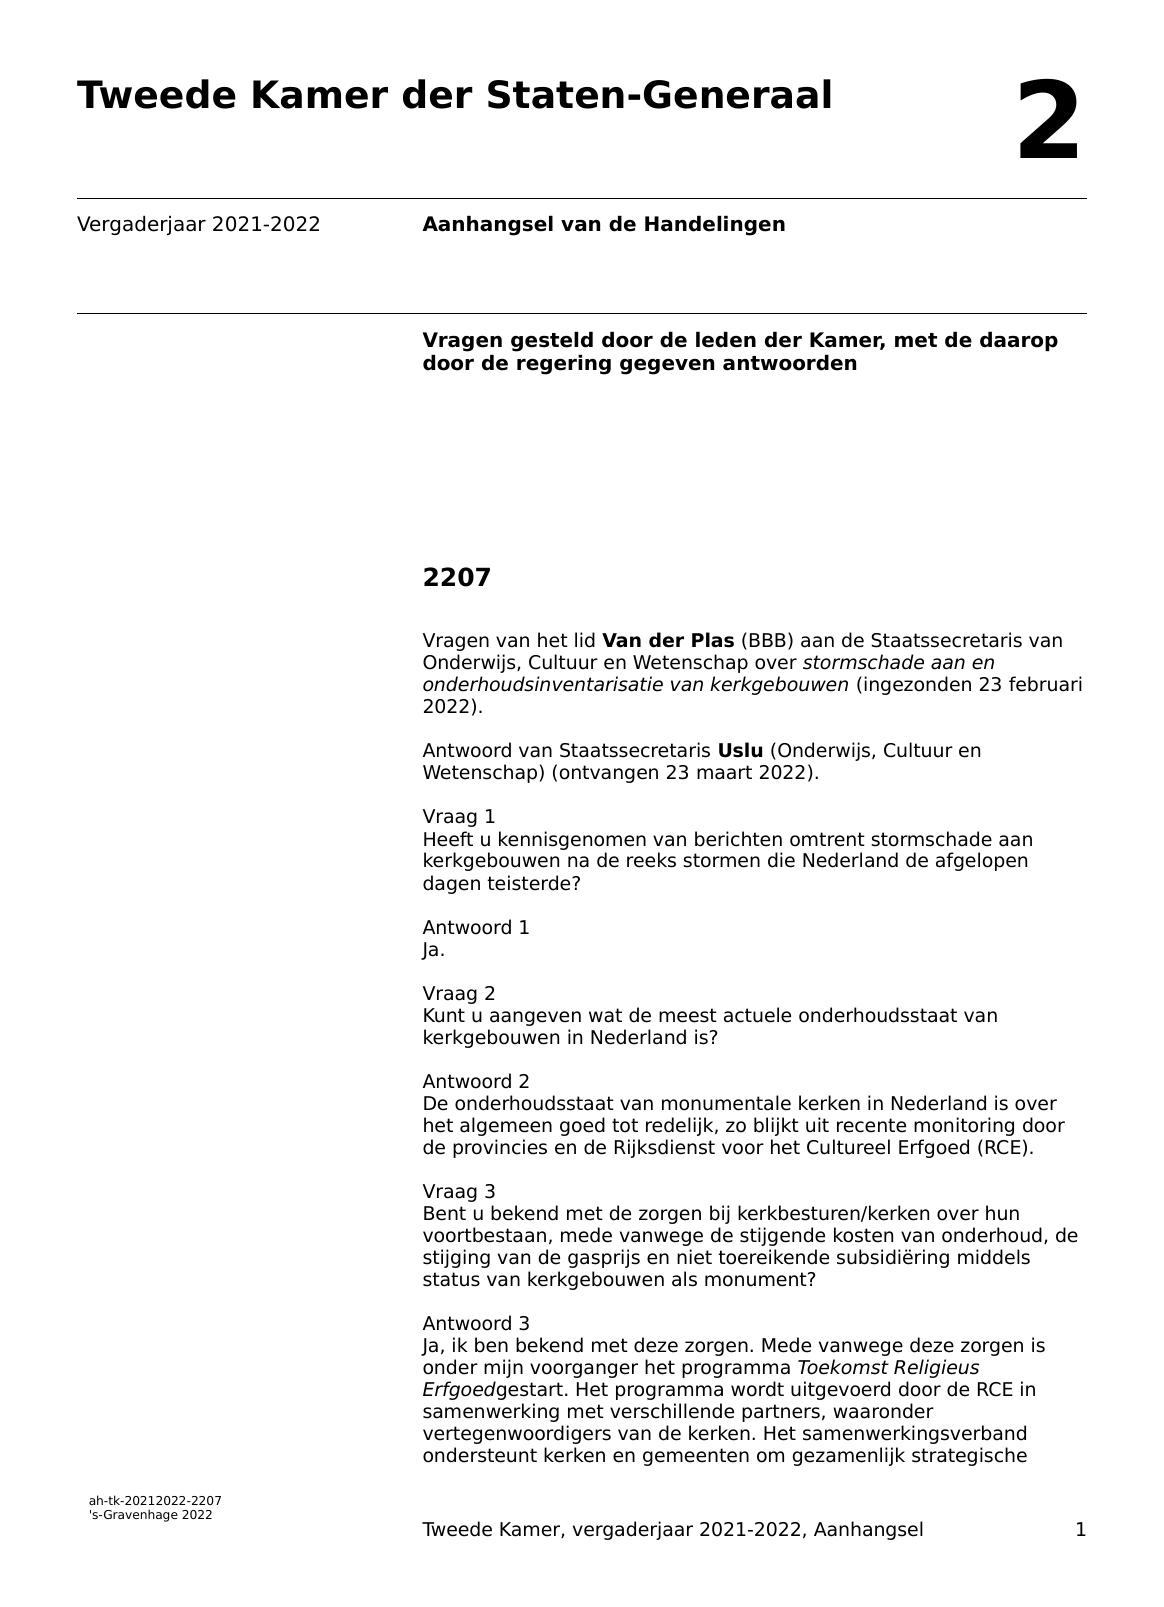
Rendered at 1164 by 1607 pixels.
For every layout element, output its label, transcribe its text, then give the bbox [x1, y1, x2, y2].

text Ja, ik ben bekend met deze zorgen. Mede vanwege deze zorgen is onder mijn voorganger het programma Toekomst Religieus Erfgoedgestart. Het programma wordt uitgevoerd door de RCE in samenwerking met verschillende partners, waaronder vertegenwoordigers van de kerken. Het samenwerkingsverband ondersteunt kerken en gemeenten om gezamenlijk strategische [422, 1335, 1087, 1467]
text Antwoord 1 [422, 917, 1087, 938]
table_header 2 [886, 59, 1087, 198]
text Antwoord van Staatssecretaris Uslu (Onderwijs, Cultuur en Wetenschap) (ontvangen 23 maart 2022). [422, 740, 1087, 784]
text 2207 [422, 563, 1087, 592]
text ah-tk-20212022-2207 [88, 1494, 323, 1508]
table_cell [77, 314, 422, 375]
text Heeft u kennisgenomen van berichten omtrent stormschade aan kerkgebouwen na de reeks stormen die Nederland de afgelopen dagen teisterde? [422, 828, 1087, 894]
text Kunt u aangeven wat de meest actuele onderhoudsstaat van kerkgebouwen in Nederland is? [422, 1005, 1087, 1049]
text Vraag 1 [422, 806, 1087, 828]
text De onderhoudsstaat van monumentale kerken in Nederland is over het algemeen goed tot redelijk, zo blijkt uit recente monitoring door de provincies en de Rijksdienst voor het Cultureel Erfgoed (RCE). [422, 1093, 1087, 1159]
text Antwoord 2 [422, 1071, 1087, 1093]
text Vragen van het lid Van der Plas (BBB) aan de Staatssecretaris van Onderwijs, Cultuur en Wetenschap over stormschade aan en onderhoudsinventarisatie van kerkgebouwen (ingezonden 23 februari 2022). [422, 630, 1087, 718]
text Ja. [422, 938, 1087, 961]
table_cell Vergaderjaar 2021-2022 [77, 199, 422, 313]
text Vraag 3 [422, 1181, 1087, 1203]
text Vraag 2 [422, 983, 1087, 1005]
table_header Tweede Kamer der Staten-Generaal [77, 59, 886, 198]
text Bent u bekend met de zorgen bij kerkbesturen/kerken over hun voortbestaan, mede vanwege de stijgende kosten van onderhoud, de stijging van de gasprijs en niet toereikende subsidiëring middels status van kerkgebouwen als monument? [422, 1203, 1087, 1291]
table_cell Vragen gesteld door de leden der Kamer, met de daarop door de regering gegeven antwoorden [422, 314, 1087, 375]
table_cell Aanhangsel van de Handelingen [422, 199, 1087, 313]
text Antwoord 3 [422, 1313, 1087, 1335]
text 's-Gravenhage 2022 [88, 1508, 323, 1522]
